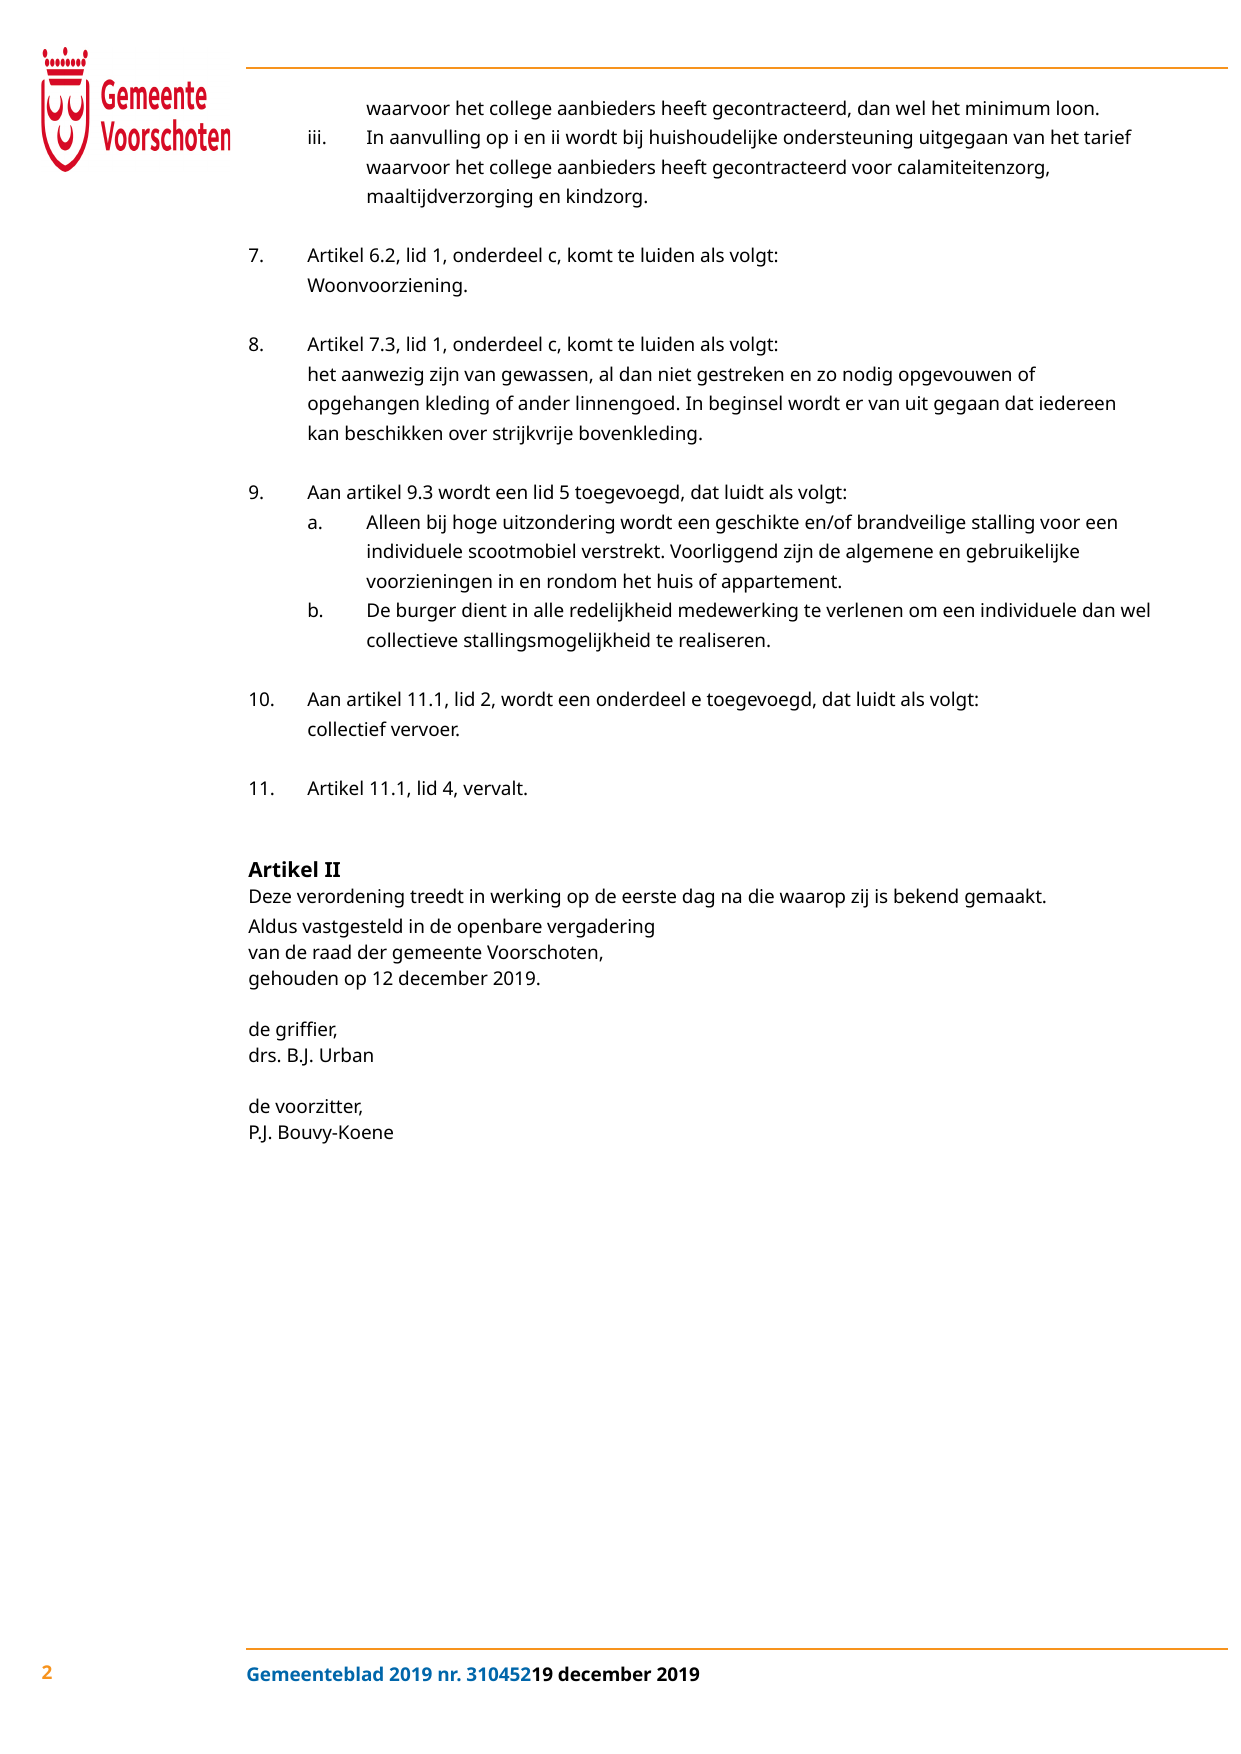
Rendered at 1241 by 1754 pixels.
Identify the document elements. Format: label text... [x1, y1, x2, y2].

text de griffier, [248, 1016, 1152, 1042]
list waarvoor het college aanbieders heeft gecontracteerd, dan wel het minimum loon. [307, 95, 1152, 121]
list In aanvulling op i en ii wordt bij huishoudelijke ondersteuning uitgegaan van het tarief waarvoor het college aanbieders heeft gecontracteerd voor calamiteitenzorg, maaltijdverzorging en kindzorg. [307, 124, 1152, 209]
list Aan artikel 11.1, lid 2, wordt een onderdeel e toegevoegd, dat luidt als volgt: [248, 686, 1152, 712]
list De burger dient in alle redelijkheid medewerking te verlenen om een individuele dan wel collectieve stallingsmogelijkheid te realiseren. [307, 598, 1152, 653]
list Artikel 7.3, lid 1, onderdeel c, komt te luiden als volgt: [248, 331, 1152, 357]
text Deze verordening treedt in werking op de eerste dag na die waarop zij is bekend gemaakt. [248, 884, 1152, 909]
text van de raad der gemeente Voorschoten, [248, 939, 1152, 965]
list het aanwezig zijn van gewassen, al dan niet gestreken en zo nodig opgevouwen of opgehangen kleding of ander linnengoed. In beginsel wordt er van uit gegaan dat iedereen kan beschikken over strijkvrije bovenkleding. [248, 361, 1152, 446]
list Artikel 6.2, lid 1, onderdeel c, komt te luiden als volgt: [248, 243, 1152, 268]
text P.J. Bouvy-Koene [248, 1119, 1152, 1145]
list collectief vervoer. [248, 716, 1152, 742]
text de voorzitter, [248, 1093, 1152, 1119]
list Aan artikel 9.3 wordt een lid 5 toegevoegd, dat luidt als volgt: [248, 479, 1152, 505]
list Woonvoorziening. [248, 272, 1152, 298]
list Alleen bij hoge uitzondering wordt een geschikte en/of brandveilige stalling voor een individuele scootmobiel verstrekt. Voorliggend zijn de algemene en gebruikelijke voorzieningen in en rondom het huis of appartement. [307, 509, 1152, 594]
text Artikel II [248, 855, 1152, 884]
text gehouden op 12 december 2019. [248, 965, 1152, 990]
list Artikel 11.1, lid 4, vervalt. [248, 775, 1152, 801]
text drs. B.J. Urban [248, 1042, 1152, 1068]
text Aldus vastgesteld in de openbare vergadering [248, 913, 1152, 939]
picture [41, 47, 231, 172]
